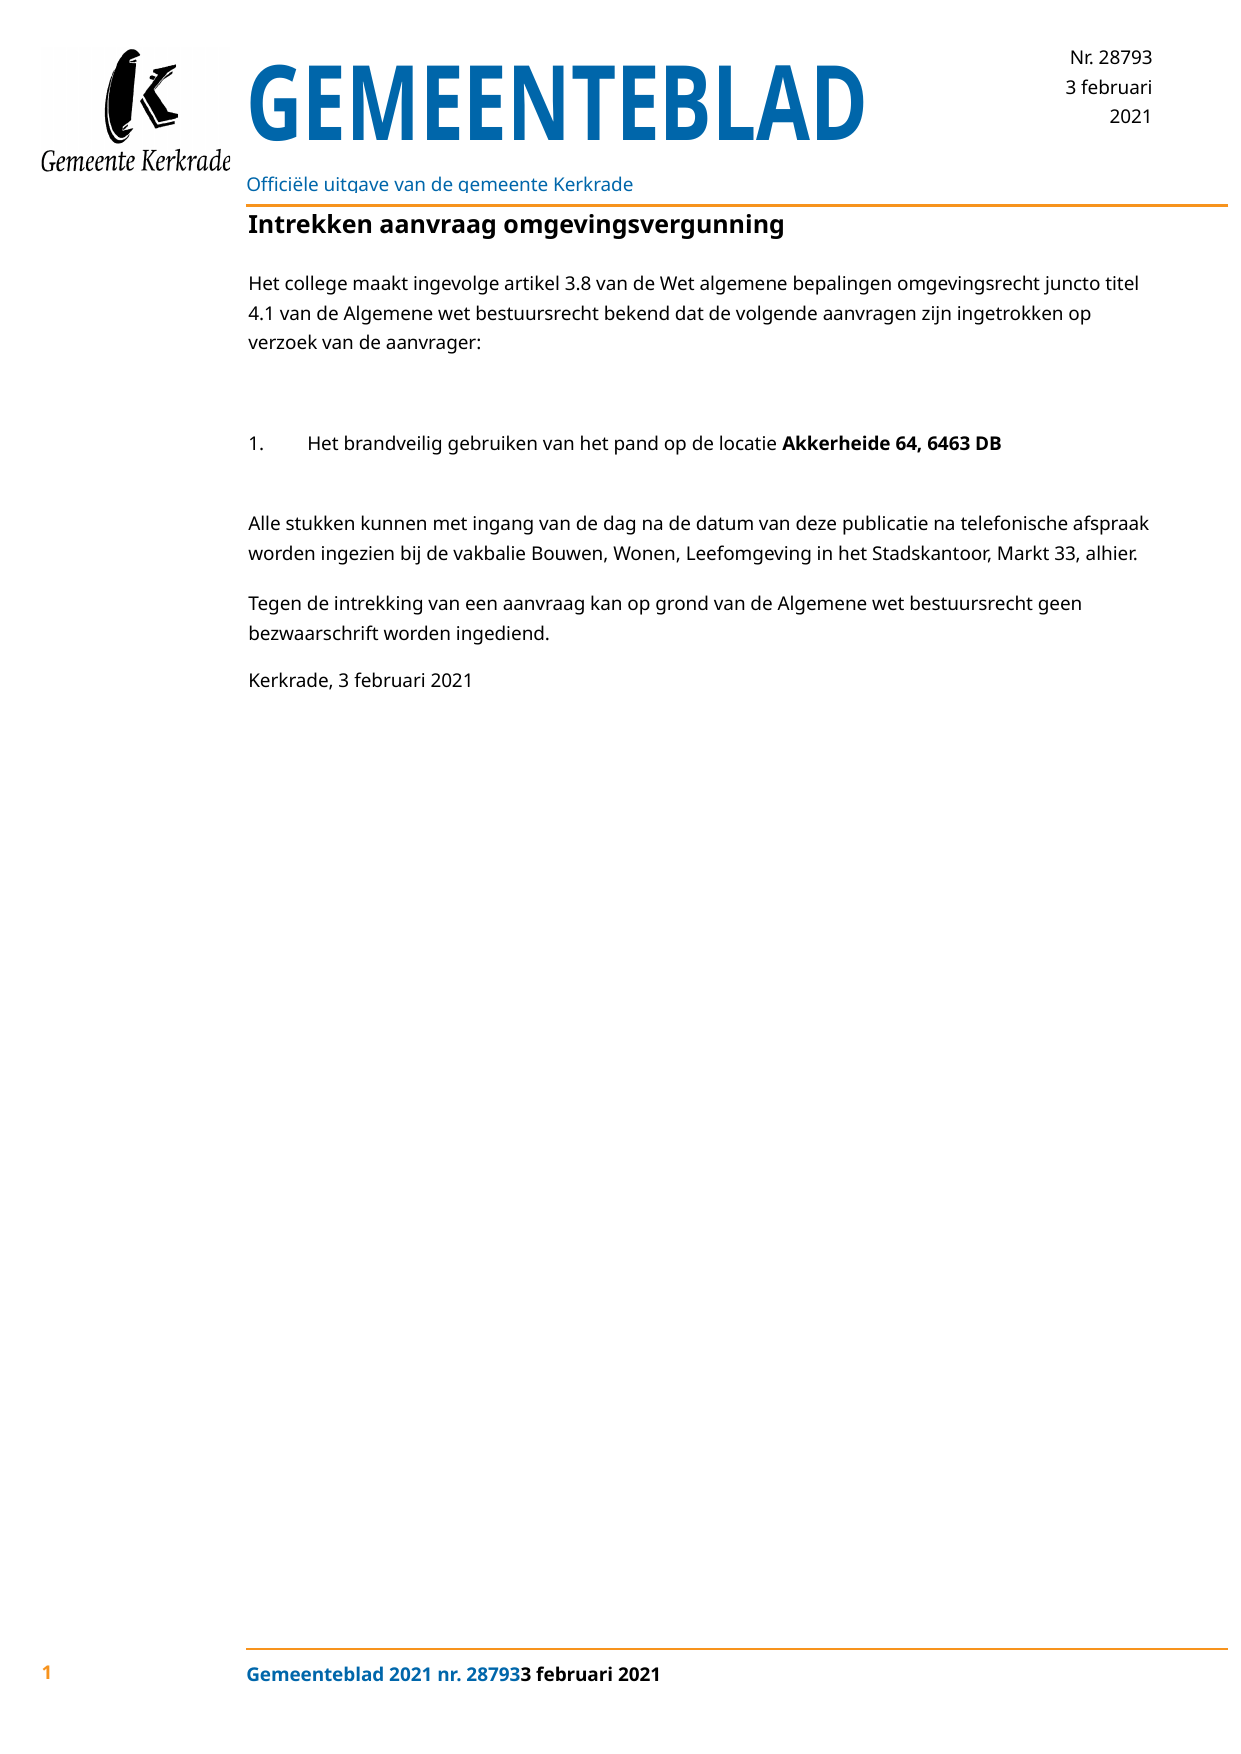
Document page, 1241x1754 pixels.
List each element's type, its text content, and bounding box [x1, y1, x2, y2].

picture [41, 47, 231, 172]
text Het college maakt ingevolge artikel 3.8 van de Wet algemene bepalingen omgevingsrecht juncto titel 4.1 van de Algemene wet bestuursrecht bekend dat de volgende aanvragen zijn ingetrokken op verzoek van de aanvrager: [248, 270, 1152, 355]
text Tegen de intrekking van een aanvraag kan op grond van de Algemene wet bestuursrecht geen bezwaarschrift worden ingediend. [248, 590, 1152, 646]
text Alle stukken kunnen met ingang van de dag na de datum van deze publicatie na telefonische afspraak worden ingezien bij de vakbalie Bouwen, Wonen, Leefomgeving in het Stadskantoor, Markt 33, alhier. [248, 510, 1152, 566]
text Kerkrade, 3 februari 2021 [248, 668, 1152, 693]
text Intrekken aanvraag omgevingsvergunning [248, 207, 1152, 241]
list Het brandveilig gebruiken van het pand op de locatie Akkerheide 64, 6463 DB [248, 430, 1152, 456]
